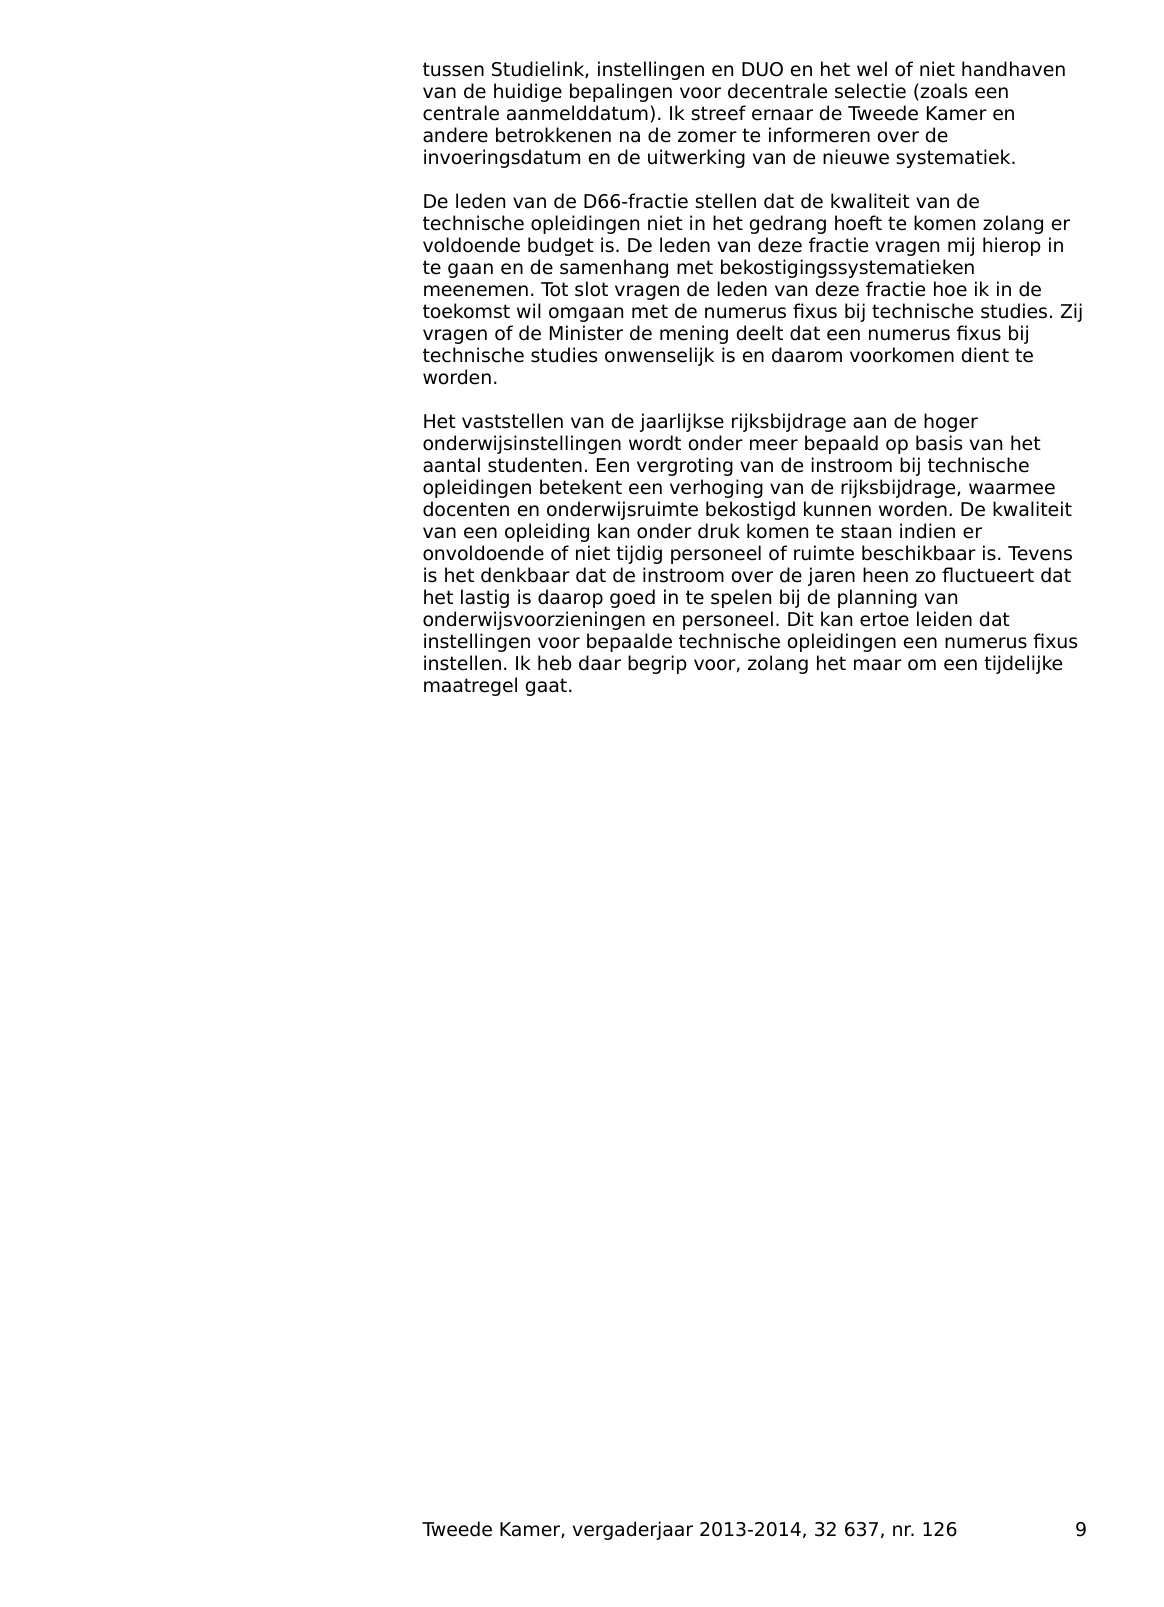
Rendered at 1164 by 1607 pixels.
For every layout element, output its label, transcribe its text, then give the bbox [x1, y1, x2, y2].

text tussen Studielink, instellingen en DUO en het wel of niet handhaven van de huidige bepalingen voor decentrale selectie (zoals een centrale aanmelddatum). Ik streef ernaar de Tweede Kamer en andere betrokkenen na de zomer te informeren over de invoeringsdatum en de uitwerking van de nieuwe systematiek. [422, 59, 1087, 169]
text Het vaststellen van de jaarlijkse rijksbijdrage aan de hoger onderwijsinstellingen wordt onder meer bepaald op basis van het aantal studenten. Een vergroting van de instroom bij technische opleidingen betekent een verhoging van de rijksbijdrage, waarmee docenten en onderwijsruimte bekostigd kunnen worden. De kwaliteit van een opleiding kan onder druk komen te staan indien er onvoldoende of niet tijdig personeel of ruimte beschikbaar is. Tevens is het denkbaar dat de instroom over de jaren heen zo fluctueert dat het lastig is daarop goed in te spelen bij de planning van onderwijsvoorzieningen en personeel. Dit kan ertoe leiden dat instellingen voor bepaalde technische opleidingen een numerus fixus instellen. Ik heb daar begrip voor, zolang het maar om een tijdelijke maatregel gaat. [422, 411, 1087, 697]
text De leden van de D66-fractie stellen dat de kwaliteit van de technische opleidingen niet in het gedrang hoeft te komen zolang er voldoende budget is. De leden van deze fractie vragen mij hierop in te gaan en de samenhang met bekostigingssystematieken meenemen. Tot slot vragen de leden van deze fractie hoe ik in de toekomst wil omgaan met de numerus fixus bij technische studies. Zij vragen of de Minister de mening deelt dat een numerus fixus bij technische studies onwenselijk is en daarom voorkomen dient te worden. [422, 191, 1087, 389]
